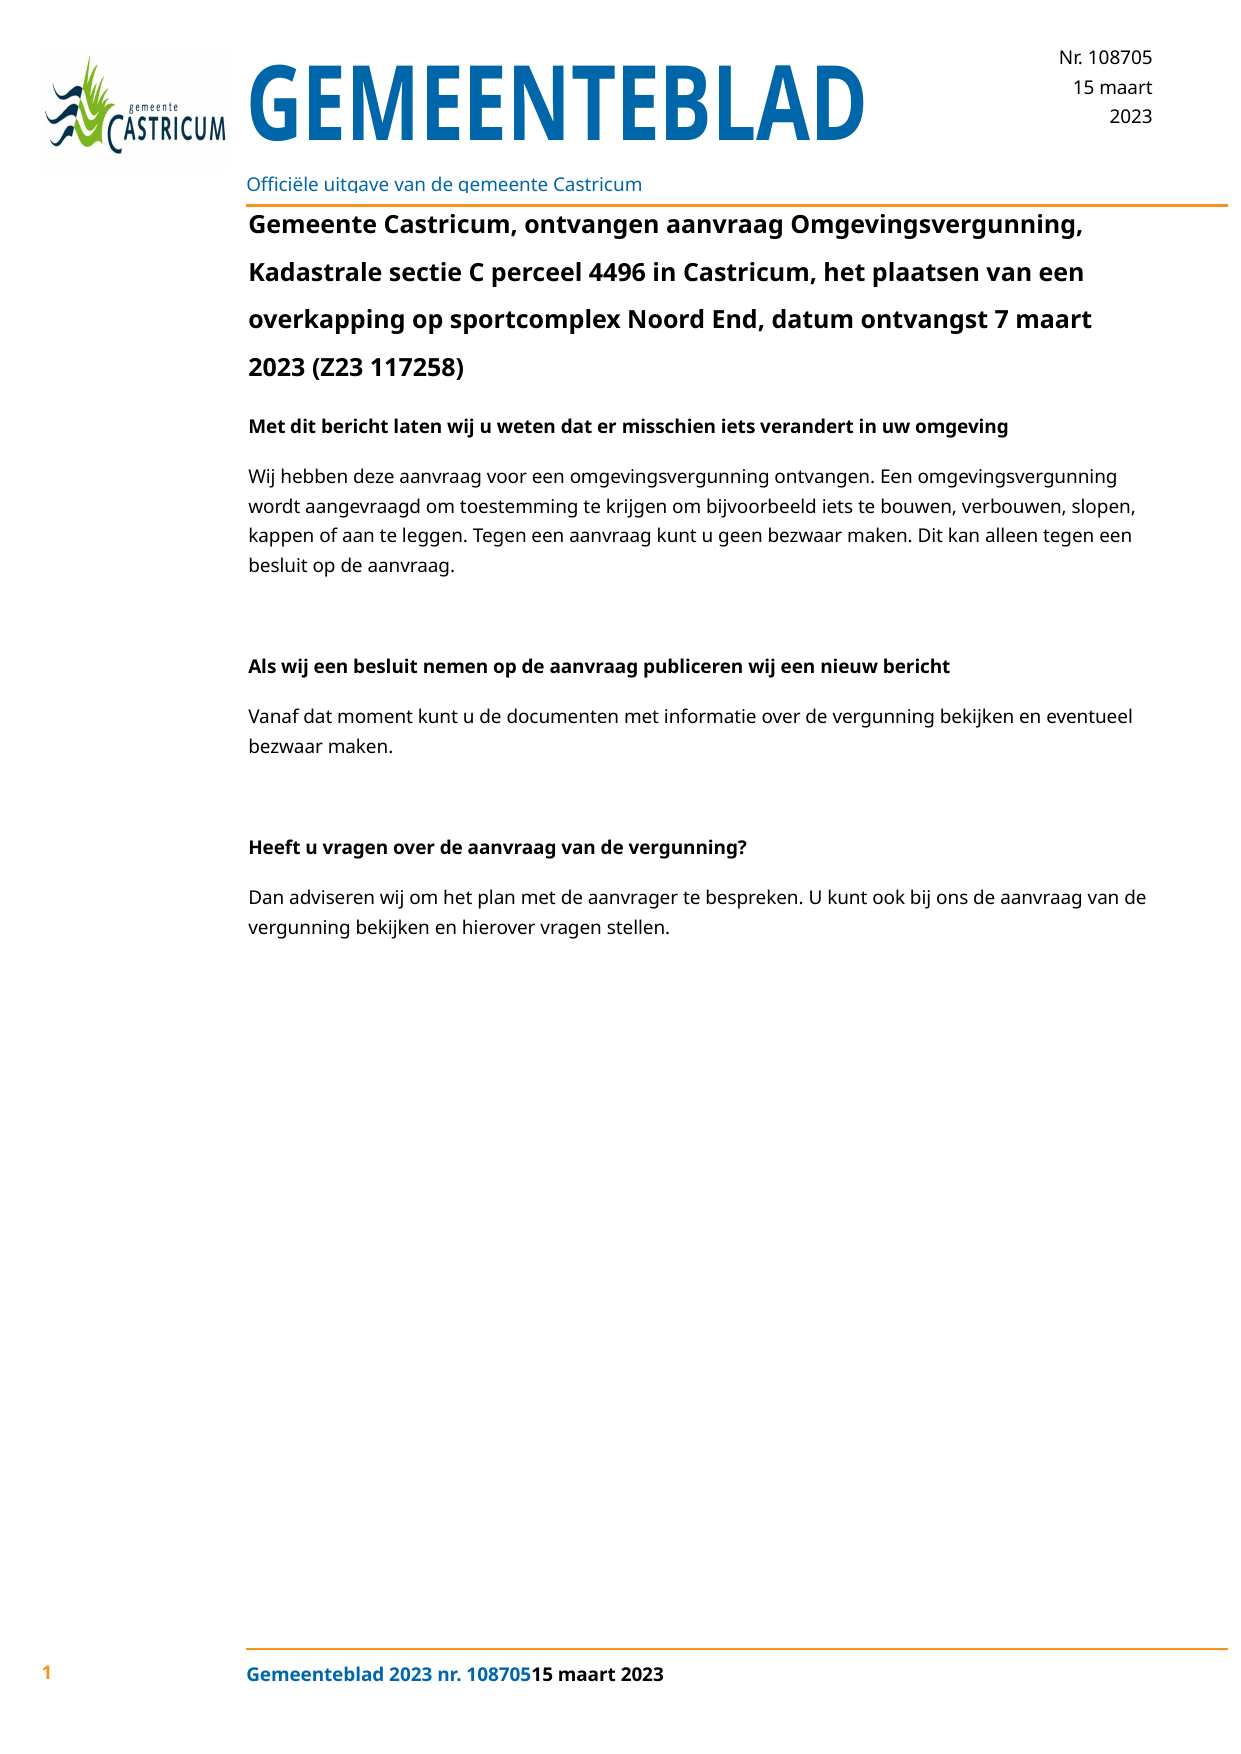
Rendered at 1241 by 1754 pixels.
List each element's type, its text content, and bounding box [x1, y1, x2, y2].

text Wij hebben deze aanvraag voor een omgevingsvergunning ontvangen. Een omgevingsvergunning wordt aangevraagd om toestemming te krijgen om bijvoorbeeld iets te bouwen, verbouwen, slopen, kappen of aan te leggen. Tegen een aanvraag kunt u geen bezwaar maken. Dit kan alleen tegen een besluit op de aanvraag. [248, 463, 1152, 578]
text Gemeente Castricum, ontvangen aanvraag Omgevingsvergunning, Kadastrale sectie C perceel 4496 in Castricum, het plaatsen van een overkapping op sportcomplex Noord End, datum ontvangst 7 maart 2023 (Z23 117258) [248, 207, 1152, 384]
text Dan adviseren wij om het plan met de aanvrager te bespreken. U kunt ook bij ons de aanvraag van de vergunning bekijken en hierover vragen stellen. [248, 884, 1152, 940]
text Als wij een besluit nemen op de aanvraag publiceren wij een nieuw bericht [248, 653, 1152, 679]
text Met dit bericht laten wij u weten dat er misschien iets verandert in uw omgeving [248, 413, 1152, 439]
text Heeft u vragen over de aanvraag van de vergunning? [248, 834, 1152, 860]
text Vanaf dat moment kunt u de documenten met informatie over de vergunning bekijken en eventueel bezwaar maken. [248, 703, 1152, 759]
picture [41, 47, 231, 172]
